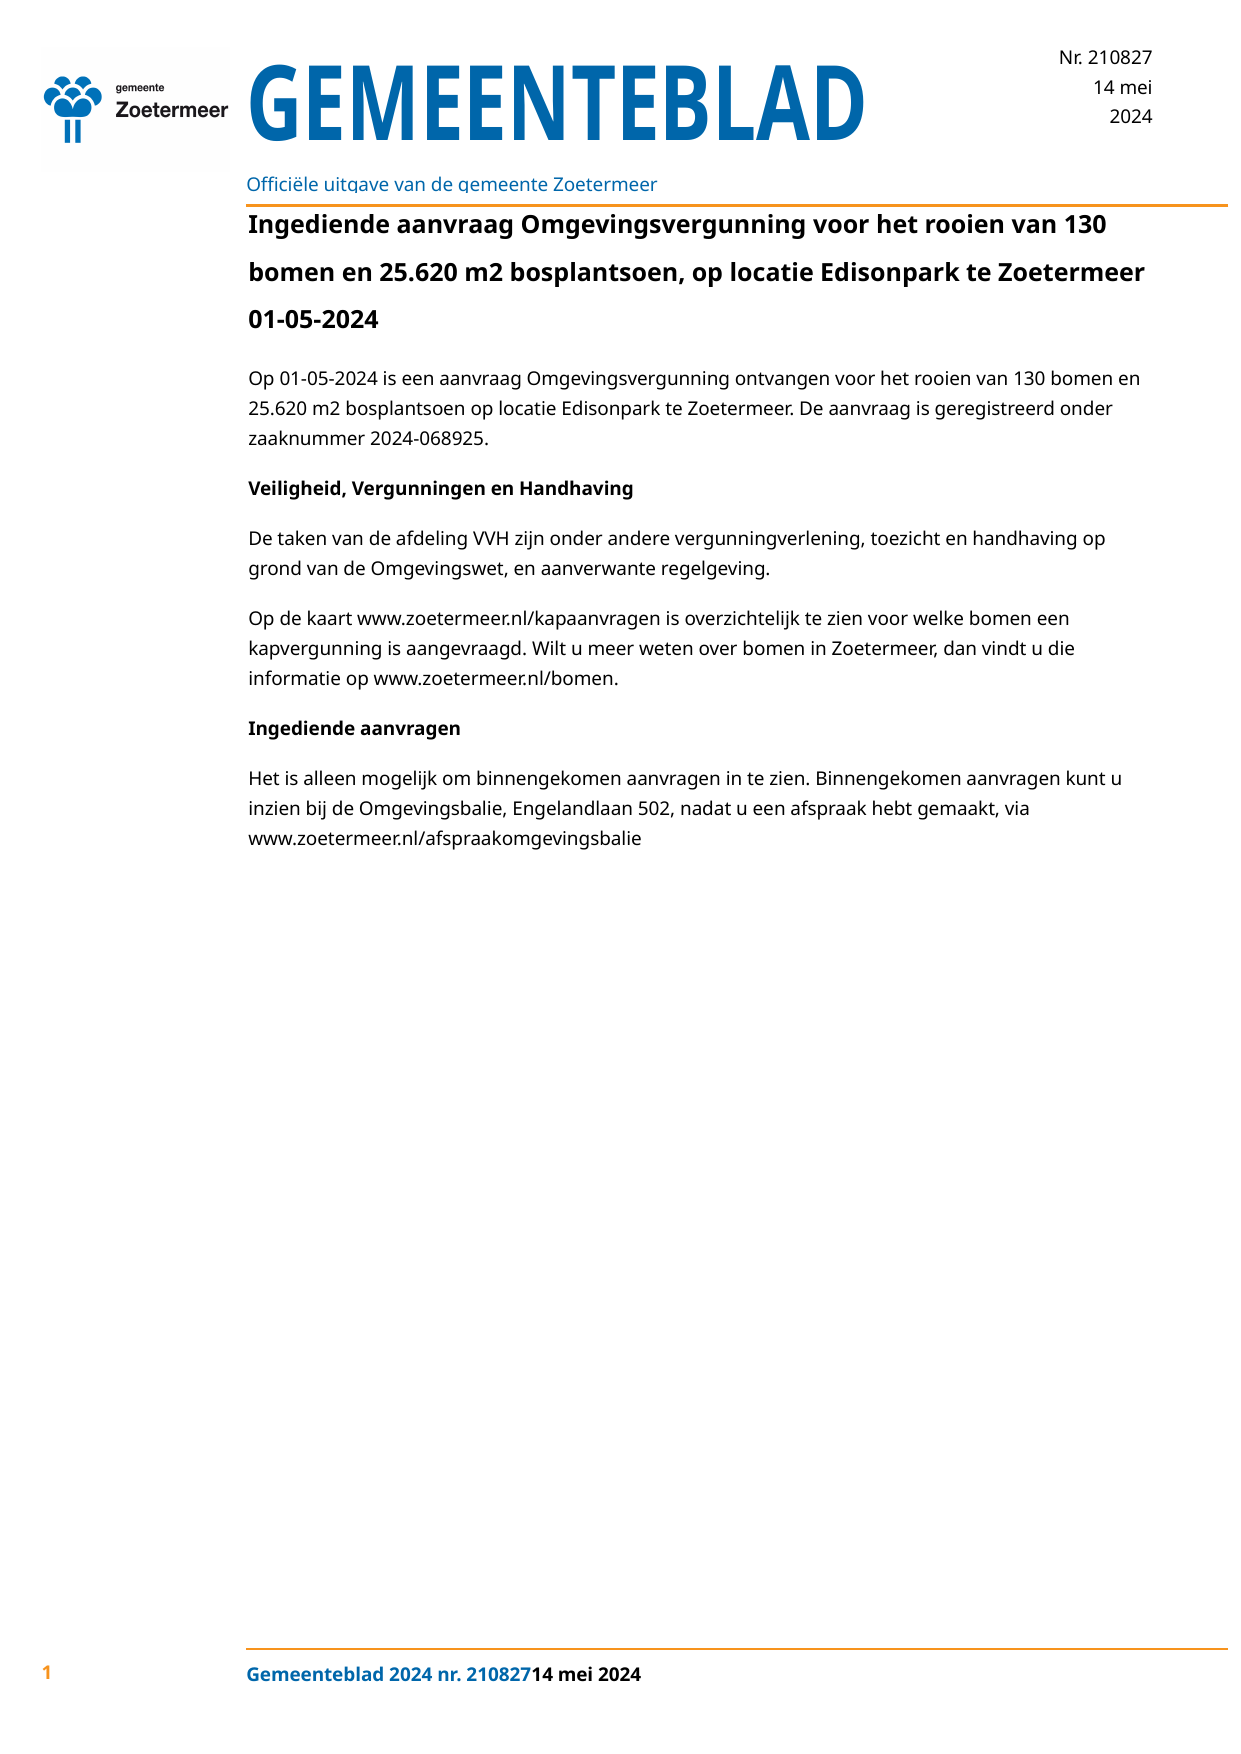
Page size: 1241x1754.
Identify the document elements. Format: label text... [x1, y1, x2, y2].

text De taken van de afdeling VVH zijn onder andere vergunningverlening, toezicht en handhaving op grond van de Omgevingswet, en aanverwante regelgeving. [248, 526, 1152, 581]
picture [41, 47, 231, 172]
text Ingediende aanvraag Omgevingsvergunning voor het rooien van 130 bomen en 25.620 m2 bosplantsoen, op locatie Edisonpark te Zoetermeer 01-05-2024 [248, 207, 1152, 336]
text Ingediende aanvragen [248, 715, 1152, 741]
text Veiligheid, Vergunningen en Handhaving [248, 475, 1152, 501]
text Het is alleen mogelijk om binnengekomen aanvragen in te zien. Binnengekomen aanvragen kunt u inzien bij de Omgevingsbalie, Engelandlaan 502, nadat u een afspraak hebt gemaakt, via www.zoetermeer.nl/afspraakomgevingsbalie [248, 766, 1152, 850]
text Op 01-05-2024 is een aanvraag Omgevingsvergunning ontvangen voor het rooien van 130 bomen en 25.620 m2 bosplantsoen op locatie Edisonpark te Zoetermeer. De aanvraag is geregistreerd onder zaaknummer 2024-068925. [248, 366, 1152, 450]
text Op de kaart www.zoetermeer.nl/kapaanvragen is overzichtelijk te zien voor welke bomen een kapvergunning is aangevraagd. Wilt u meer weten over bomen in Zoetermeer, dan vindt u die informatie op www.zoetermeer.nl/bomen. [248, 606, 1152, 690]
